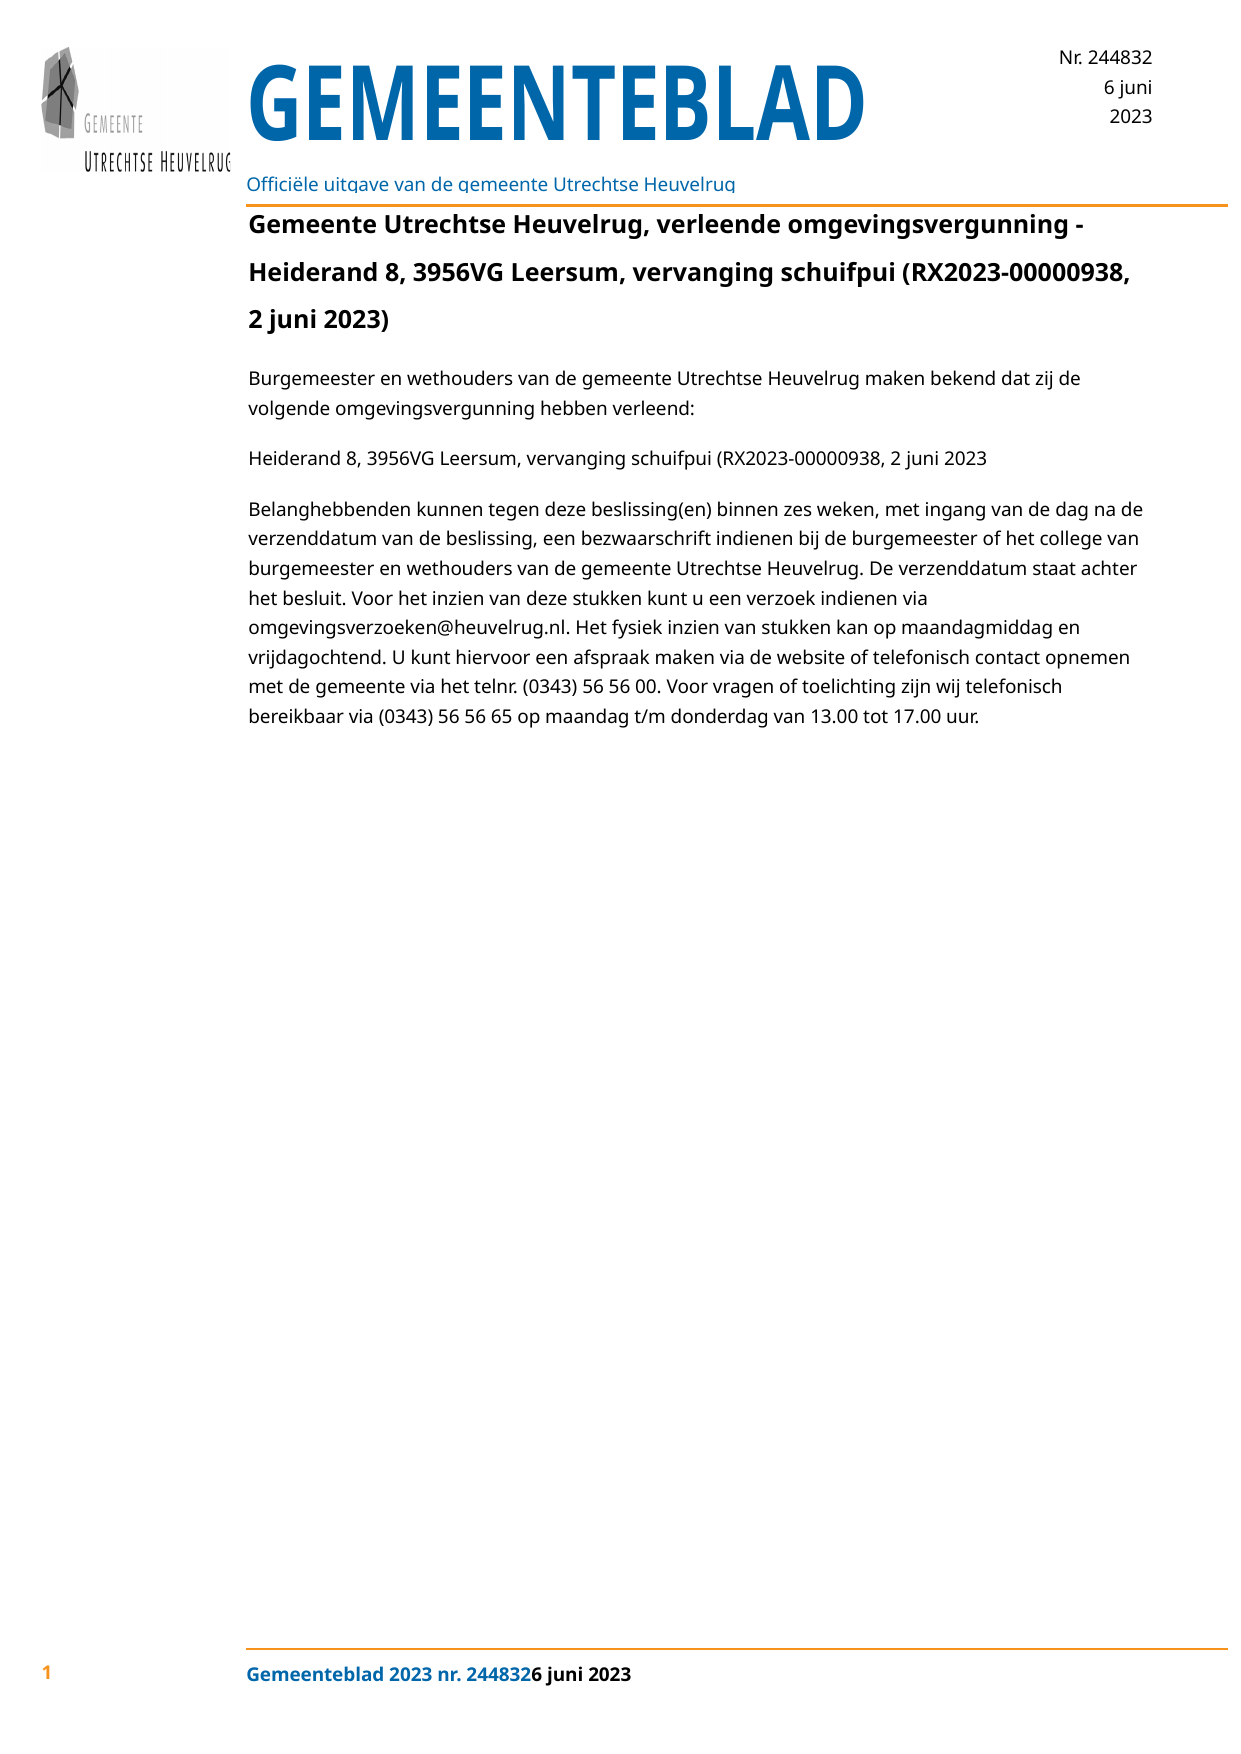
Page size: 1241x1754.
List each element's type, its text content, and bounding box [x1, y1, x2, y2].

picture [41, 47, 231, 172]
text Belanghebbenden kunnen tegen deze beslissing(en) binnen zes weken, met ingang van de dag na de verzenddatum van de beslissing, een bezwaarschrift indienen bij de burgemeester of het college van burgemeester en wethouders van de gemeente Utrechtse Heuvelrug. De verzenddatum staat achter het besluit. Voor het inzien van deze stukken kunt u een verzoek indienen via omgevingsverzoeken@heuvelrug.nl. Het fysiek inzien van stukken kan op maandagmiddag en vrijdagochtend. U kunt hiervoor een afspraak maken via de website of telefonisch contact opnemen met de gemeente via het telnr. (0343) 56 56 00. Voor vragen of toelichting zijn wij telefonisch bereikbaar via (0343) 56 56 65 op maandag t/m donderdag van 13.00 tot 17.00 uur. [248, 496, 1152, 729]
text Gemeente Utrechtse Heuvelrug, verleende omgevingsvergunning - Heiderand 8, 3956VG Leersum, vervanging schuifpui (RX2023-00000938, 2 juni 2023) [248, 207, 1152, 336]
text Burgemeester en wethouders van de gemeente Utrechtse Heuvelrug maken bekend dat zij de volgende omgevingsvergunning hebben verleend: [248, 366, 1152, 421]
text Heiderand 8, 3956VG Leersum, vervanging schuifpui (RX2023-00000938, 2 juni 2023 [248, 446, 1152, 471]
